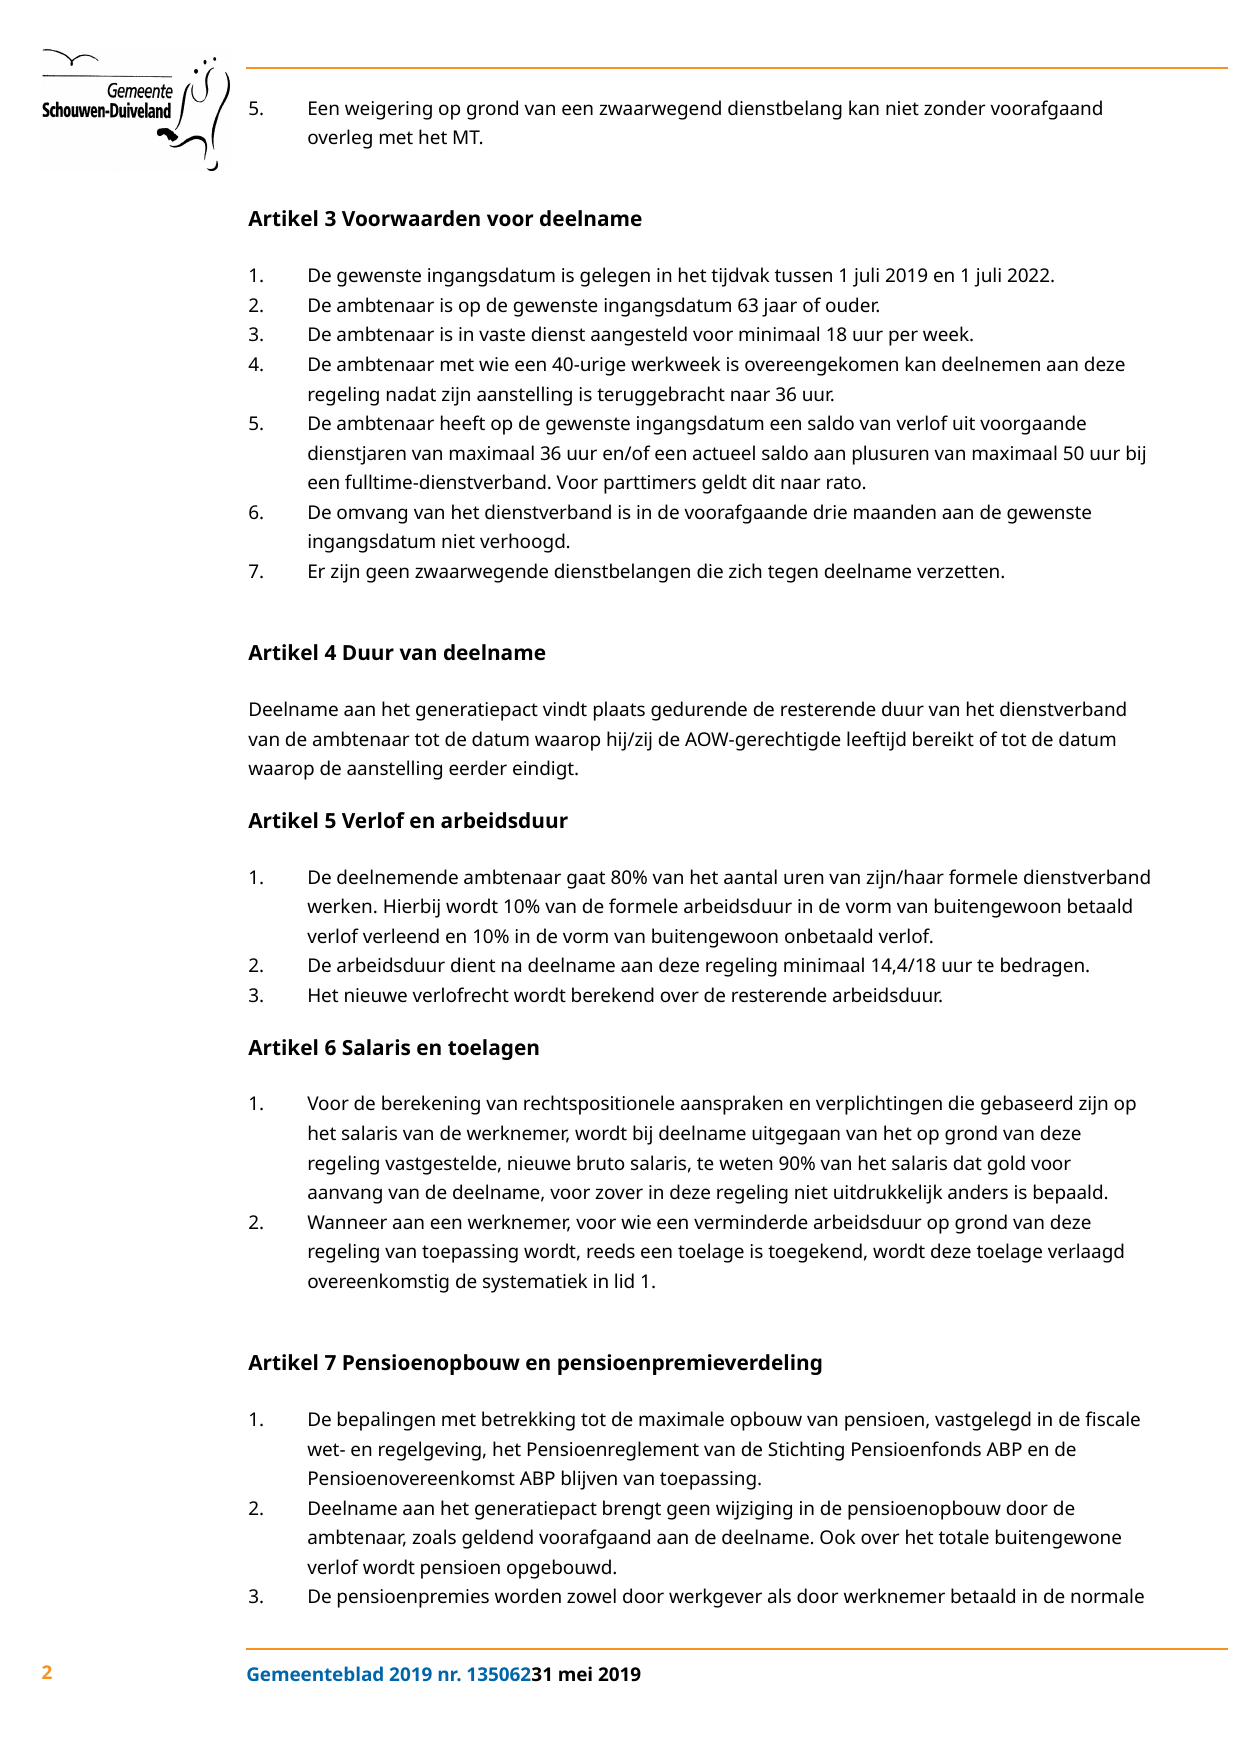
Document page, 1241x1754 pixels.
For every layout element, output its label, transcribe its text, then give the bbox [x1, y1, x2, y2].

list De gewenste ingangsdatum is gelegen in het tijdvak tussen 1 juli 2019 en 1 juli 2022. [248, 262, 1152, 288]
list Er zijn geen zwaarwegende dienstbelangen die zich tegen deelname verzetten. [248, 558, 1152, 584]
text Artikel 6 Salaris en toelagen [248, 1033, 1152, 1061]
list De ambtenaar is op de gewenste ingangsdatum 63 jaar of ouder. [248, 292, 1152, 318]
list De ambtenaar heeft op de gewenste ingangsdatum een saldo van verlof uit voorgaande dienstjaren van maximaal 36 uur en/of een actueel saldo aan plusuren van maximaal 50 uur bij een fulltime-dienstverband. Voor parttimers geldt dit naar rato. [248, 410, 1152, 495]
list De ambtenaar met wie een 40-urige werkweek is overeengekomen kan deelnemen aan deze regeling nadat zijn aanstelling is teruggebracht naar 36 uur. [248, 351, 1152, 406]
list De arbeidsduur dient na deelname aan deze regeling minimaal 14,4/18 uur te bedragen. [248, 953, 1152, 978]
list Een weigering op grond van een zwaarwegend dienstbelang kan niet zonder voorafgaand overleg met het MT. [248, 95, 1152, 150]
text Artikel 5 Verlof en arbeidsduur [248, 806, 1152, 834]
picture [41, 47, 231, 172]
text Artikel 4 Duur van deelname [248, 638, 1152, 667]
list De ambtenaar is in vaste dienst aangesteld voor minimaal 18 uur per week. [248, 322, 1152, 347]
text Artikel 3 Voorwaarden voor deelname [248, 204, 1152, 233]
list De pensioenpremies worden zowel door werkgever als door werknemer betaald in de normale [248, 1584, 1152, 1609]
list De deelnemende ambtenaar gaat 80% van het aantal uren van zijn/haar formele dienstverband werken. Hierbij wordt 10% van de formele arbeidsduur in de vorm van buitengewoon betaald verlof verleend en 10% in de vorm van buitengewoon onbetaald verlof. [248, 864, 1152, 949]
list Wanneer aan een werknemer, voor wie een verminderde arbeidsduur op grond van deze regeling van toepassing wordt, reeds een toelage is toegekend, wordt deze toelage verlaagd overeenkomstig de systematiek in lid 1. [248, 1209, 1152, 1294]
list Voor de berekening van rechtspositionele aanspraken en verplichtingen die gebaseerd zijn op het salaris van de werknemer, wordt bij deelname uitgegaan van het op grond van deze regeling vastgestelde, nieuwe bruto salaris, te weten 90% van het salaris dat gold voor aanvang van de deelname, voor zover in deze regeling niet uitdrukkelijk anders is bepaald. [248, 1091, 1152, 1205]
list De omvang van het dienstverband is in de voorafgaande drie maanden aan de gewenste ingangsdatum niet verhoogd. [248, 499, 1152, 554]
list De bepalingen met betrekking tot de maximale opbouw van pensioen, vastgelegd in de fiscale wet- en regelgeving, het Pensioenreglement van de Stichting Pensioenfonds ABP en de Pensioenovereenkomst ABP blijven van toepassing. [248, 1406, 1152, 1491]
list Het nieuwe verlofrecht wordt berekend over de resterende arbeidsduur. [248, 982, 1152, 1008]
text Deelname aan het generatiepact vindt plaats gedurende de resterende duur van het dienstverband van de ambtenaar tot de datum waarop hij/zij de AOW-gerechtigde leeftijd bereikt of tot de datum waarop de aanstelling eerder eindigt. [248, 696, 1152, 781]
text Artikel 7 Pensioenopbouw en pensioenpremieverdeling [248, 1348, 1152, 1377]
list Deelname aan het generatiepact brengt geen wijziging in de pensioenopbouw door de ambtenaar, zoals geldend voorafgaand aan de deelname. Ook over het totale buitengewone verlof wordt pensioen opgebouwd. [248, 1495, 1152, 1580]
